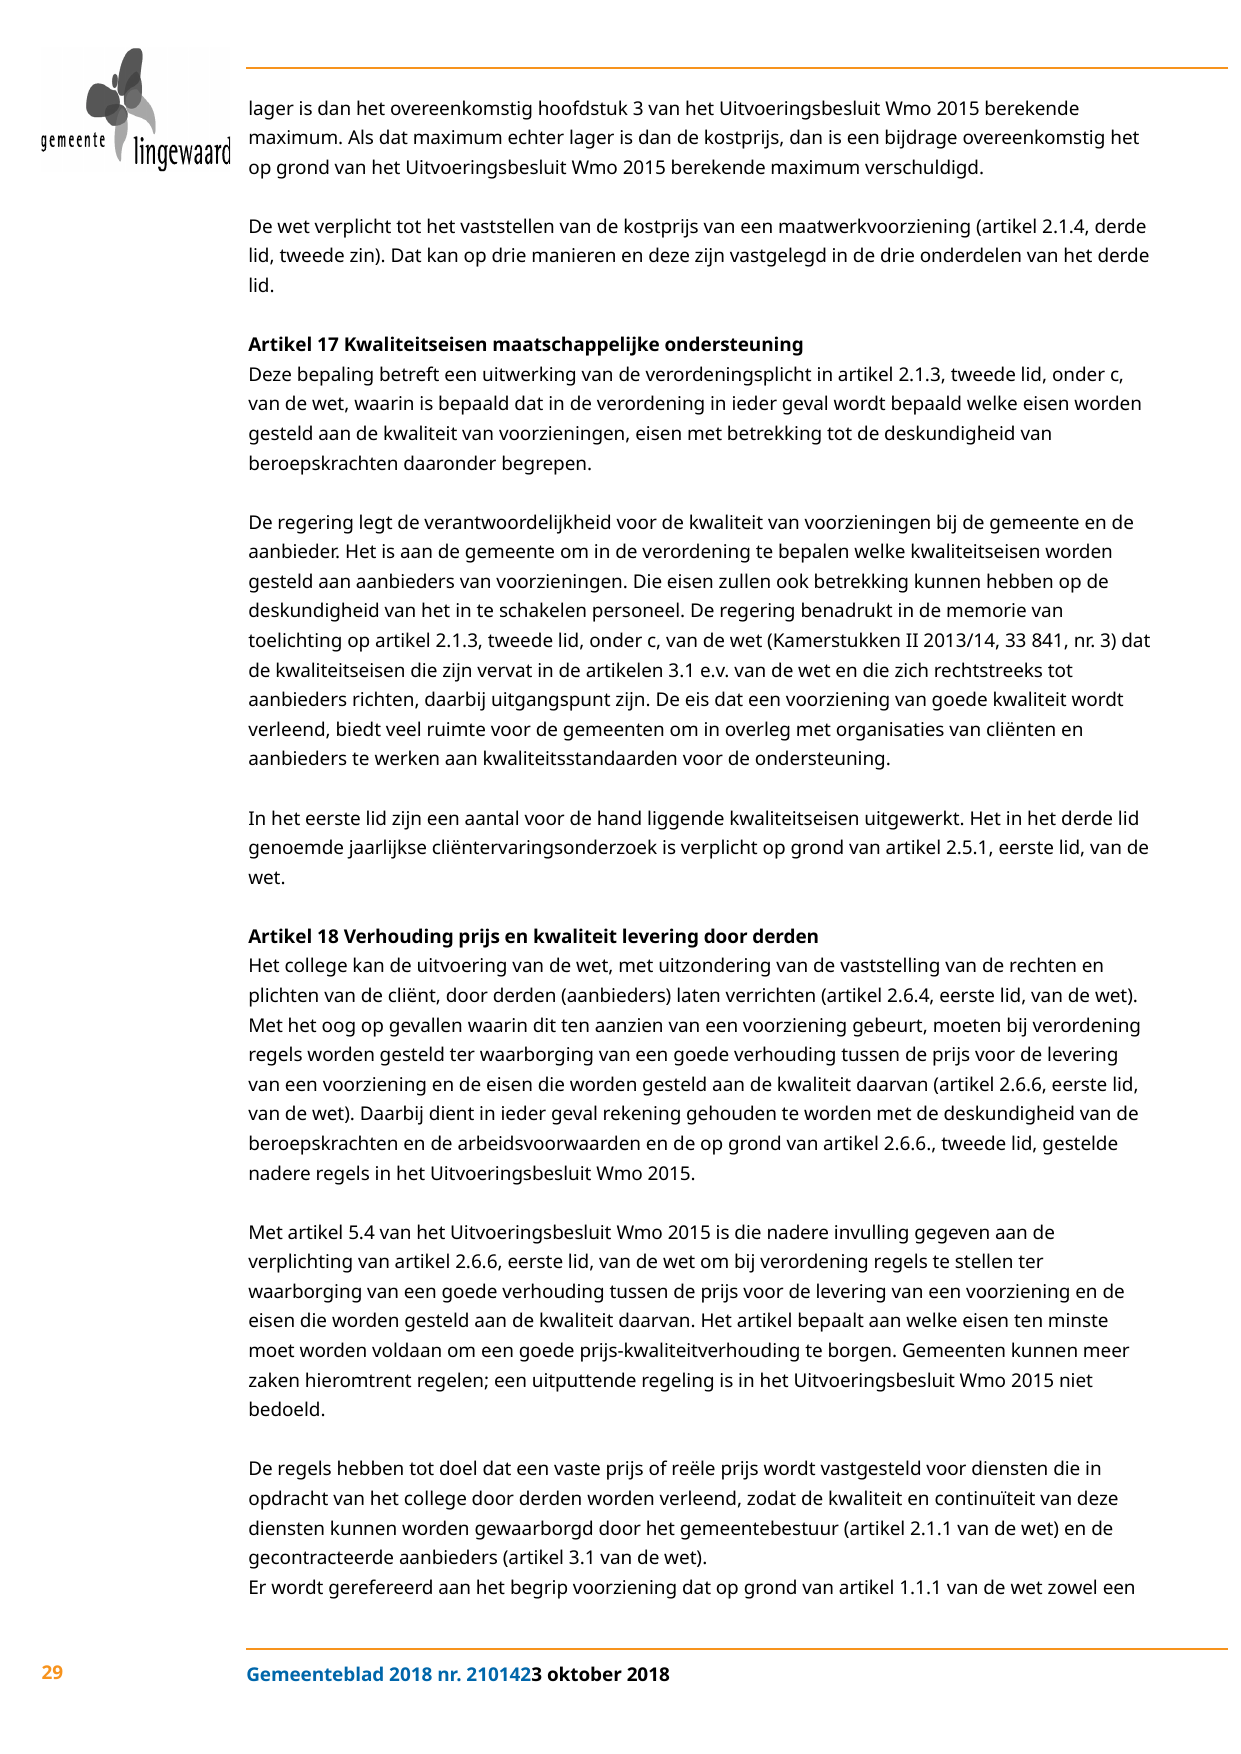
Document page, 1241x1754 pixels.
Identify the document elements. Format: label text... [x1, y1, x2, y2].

text lager is dan het overeenkomstig hoofdstuk 3 van het Uitvoeringsbesluit Wmo 2015 berekende maximum. Als dat maximum echter lager is dan de kostprijs, dan is een bijdrage overeenkomstig het op grond van het Uitvoeringsbesluit Wmo 2015 berekende maximum verschuldigd. [248, 95, 1152, 180]
text De regering legt de verantwoordelijkheid voor de kwaliteit van voorzieningen bij de gemeente en de aanbieder. Het is aan de gemeente om in de verordening te bepalen welke kwaliteitseisen worden gesteld aan aanbieders van voorzieningen. Die eisen zullen ook betrekking kunnen hebben op de deskundigheid van het in te schakelen personeel. De regering benadrukt in de memorie van toelichting op artikel 2.1.3, tweede lid, onder c, van de wet (Kamerstukken II 2013/14, 33 841, nr. 3) dat de kwaliteitseisen die zijn vervat in de artikelen 3.1 e.v. van de wet en die zich rechtstreeks tot aanbieders richten, daarbij uitgangspunt zijn. De eis dat een voorziening van goede kwaliteit wordt verleend, biedt veel ruimte voor de gemeenten om in overleg met organisaties van cliënten en aanbieders te werken aan kwaliteitsstandaarden voor de ondersteuning. [248, 509, 1152, 771]
text De regels hebben tot doel dat een vaste prijs of reële prijs wordt vastgesteld voor diensten die in opdracht van het college door derden worden verleend, zodat de kwaliteit en continuïteit van deze diensten kunnen worden gewaarborgd door het gemeentebestuur (artikel 2.1.1 van de wet) en de gecontracteerde aanbieders (artikel 3.1 van de wet). [248, 1456, 1152, 1570]
text De wet verplicht tot het vaststellen van de kostprijs van een maatwerkvoorziening (artikel 2.1.4, derde lid, tweede zin). Dat kan op drie manieren en deze zijn vastgelegd in de drie onderdelen van het derde lid. [248, 213, 1152, 298]
text Er wordt gerefereerd aan het begrip voorziening dat op grond van artikel 1.1.1 van de wet zowel een [248, 1574, 1152, 1600]
text Deze bepaling betreft een uitwerking van de verordeningsplicht in artikel 2.1.3, tweede lid, onder c, van de wet, waarin is bepaald dat in de verordening in ieder geval wordt bepaald welke eisen worden gesteld aan de kwaliteit van voorzieningen, eisen met betrekking tot de deskundigheid van beroepskrachten daaronder begrepen. [248, 361, 1152, 476]
text Artikel 18 Verhouding prijs en kwaliteit levering door derden [248, 923, 1152, 949]
text Artikel 17 Kwaliteitseisen maatschappelijke ondersteuning [248, 331, 1152, 357]
picture [41, 47, 231, 172]
text In het eerste lid zijn een aantal voor de hand liggende kwaliteitseisen uitgewerkt. Het in het derde lid genoemde jaarlijkse cliëntervaringsonderzoek is verplicht op grond van artikel 2.5.1, eerste lid, van de wet. [248, 805, 1152, 890]
text Het college kan de uitvoering van de wet, met uitzondering van de vaststelling van de rechten en plichten van de cliënt, door derden (aanbieders) laten verrichten (artikel 2.6.4, eerste lid, van de wet). Met het oog op gevallen waarin dit ten aanzien van een voorziening gebeurt, moeten bij verordening regels worden gesteld ter waarborging van een goede verhouding tussen de prijs voor de levering van een voorziening en de eisen die worden gesteld aan de kwaliteit daarvan (artikel 2.6.6, eerste lid, van de wet). Daarbij dient in ieder geval rekening gehouden te worden met de deskundigheid van de beroepskrachten en de arbeidsvoorwaarden en de op grond van artikel 2.6.6., tweede lid, gestelde nadere regels in het Uitvoeringsbesluit Wmo 2015. [248, 953, 1152, 1186]
text Met artikel 5.4 van het Uitvoeringsbesluit Wmo 2015 is die nadere invulling gegeven aan de verplichting van artikel 2.6.6, eerste lid, van de wet om bij verordening regels te stellen ter waarborging van een goede verhouding tussen de prijs voor de levering van een voorziening en de eisen die worden gesteld aan de kwaliteit daarvan. Het artikel bepaalt aan welke eisen ten minste moet worden voldaan om een goede prijs-kwaliteitverhouding te borgen. Gemeenten kunnen meer zaken hieromtrent regelen; een uitputtende regeling is in het Uitvoeringsbesluit Wmo 2015 niet bedoeld. [248, 1219, 1152, 1422]
